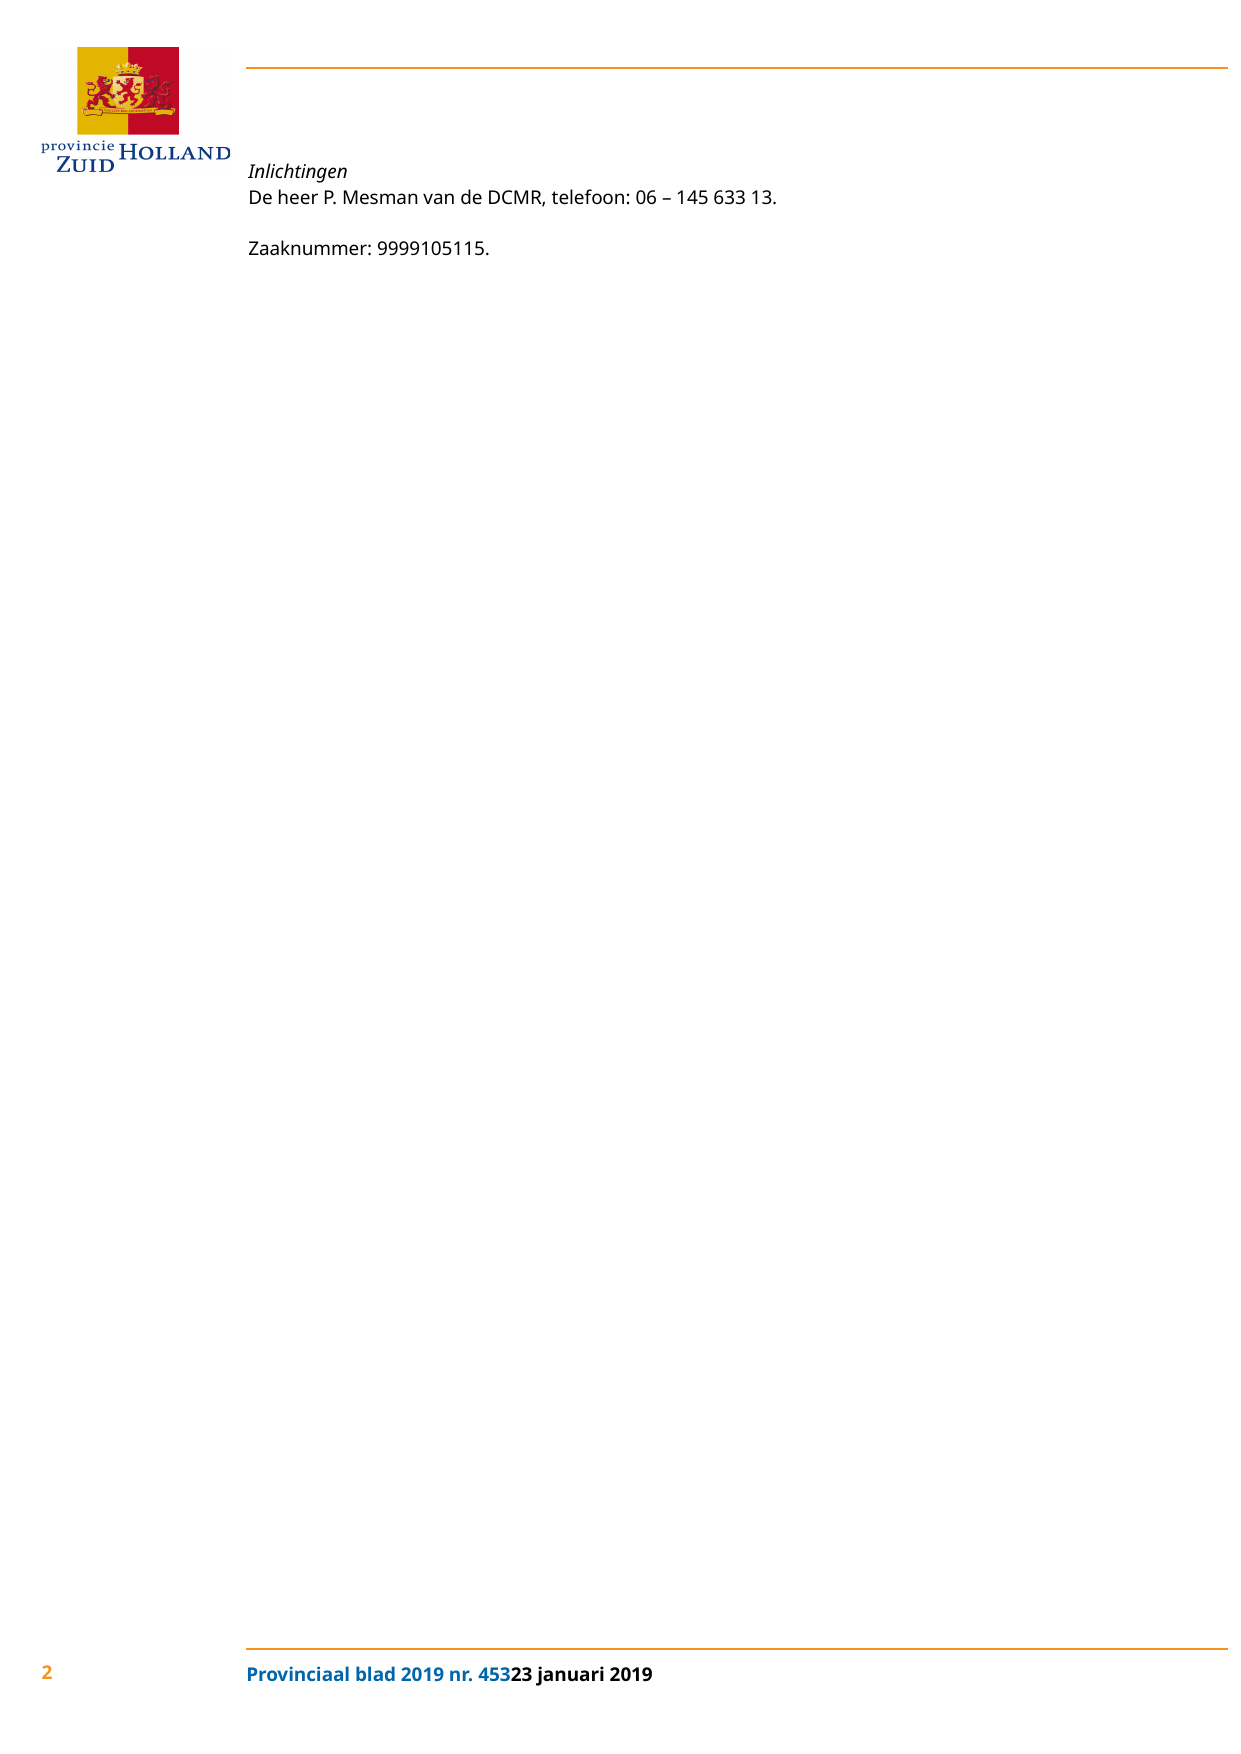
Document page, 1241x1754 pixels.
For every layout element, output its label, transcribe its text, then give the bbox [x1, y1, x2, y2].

text Inlichtingen [248, 159, 1152, 184]
picture [41, 47, 231, 172]
text Zaaknummer: 9999105115. [248, 235, 1152, 261]
text De heer P. Mesman van de DCMR, telefoon: 06 – 145 633 13. [248, 184, 1152, 210]
